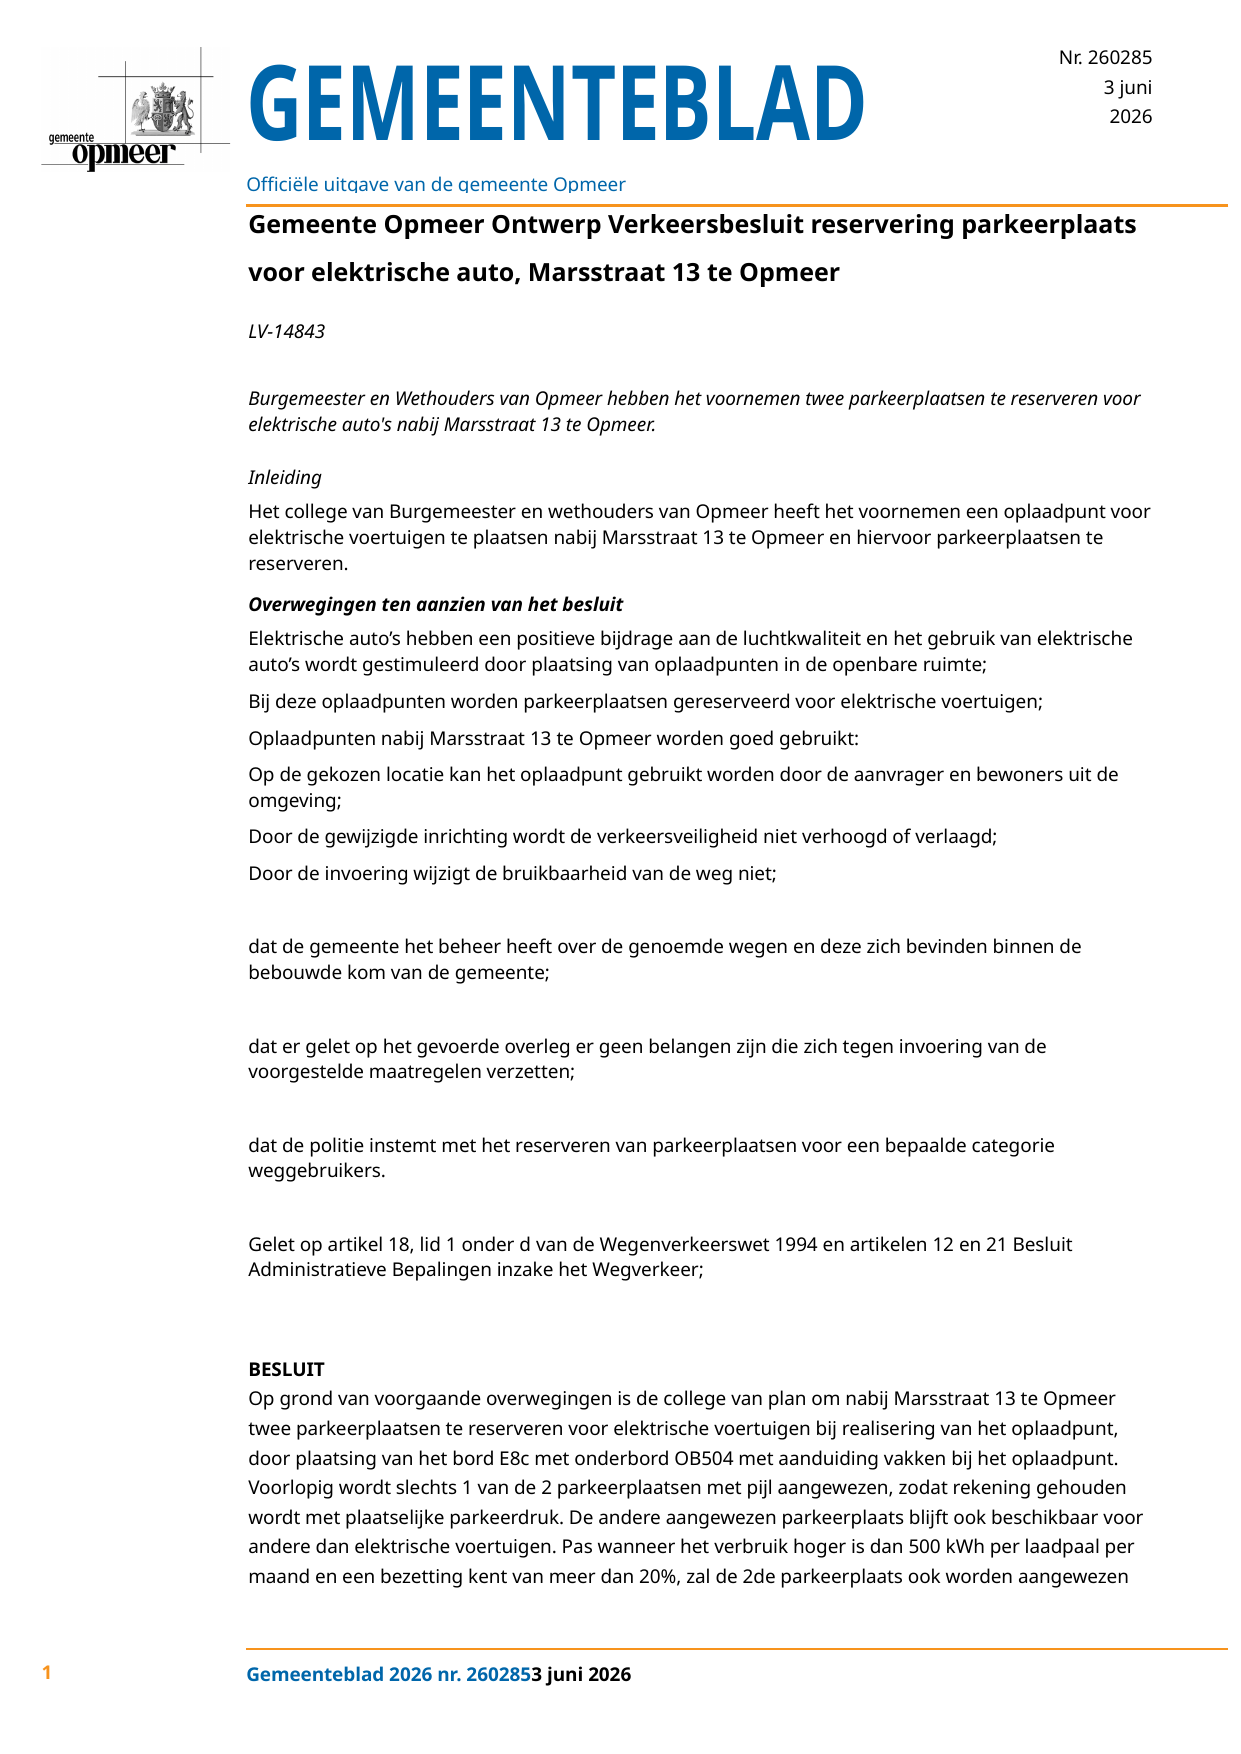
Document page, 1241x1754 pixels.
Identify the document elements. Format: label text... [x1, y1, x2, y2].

text Gemeente Opmeer Ontwerp Verkeersbesluit reservering parkeerplaats voor elektrische auto, Marsstraat 13 te Opmeer [248, 207, 1152, 288]
text Door de gewijzigde inrichting wordt de verkeersveiligheid niet verhoogd of verlaagd; [248, 824, 1152, 849]
text Oplaadpunten nabij Marsstraat 13 te Opmeer worden goed gebruikt: [248, 725, 1152, 750]
text Overwegingen ten aanzien van het besluit [248, 592, 1152, 617]
text Gelet op artikel 18, lid 1 onder d van de Wegenverkeerswet 1994 en artikelen 12 en 21 Besluit Administratieve Bepalingen inzake het Wegverkeer; [248, 1231, 1152, 1282]
text dat de gemeente het beheer heeft over de genoemde wegen en deze zich bevinden binnen de bebouwde kom van de gemeente; [248, 934, 1152, 985]
text LV-14843 [248, 318, 1152, 344]
text Op de gekozen locatie kan het oplaadpunt gebruikt worden door de aanvrager en bewoners uit de omgeving; [248, 761, 1152, 813]
picture [41, 47, 231, 172]
text Door de invoering wijzigt de bruikbaarheid van de weg niet; [248, 860, 1152, 886]
text Het college van Burgemeester en wethouders van Opmeer heeft het voornemen een oplaadpunt voor elektrische voertuigen te plaatsen nabij Marsstraat 13 te Opmeer en hiervoor parkeerplaatsen te reserveren. [248, 498, 1152, 575]
text dat er gelet op het gevoerde overleg er geen belangen zijn die zich tegen invoering van de voorgestelde maatregelen verzetten; [248, 1033, 1152, 1084]
text Burgemeester en Wethouders van Opmeer hebben het voornemen twee parkeerplaatsen te reserveren voor elektrische auto's nabij Marsstraat 13 te Opmeer. [248, 386, 1152, 437]
text dat de politie instemt met het reserveren van parkeerplaatsen voor een bepaalde categorie weggebruikers. [248, 1132, 1152, 1183]
text Inleiding [248, 464, 1152, 490]
text Op grond van voorgaande overwegingen is de college van plan om nabij Marsstraat 13 te Opmeer twee parkeerplaatsen te reserveren voor elektrische voertuigen bij realisering van het oplaadpunt, door plaatsing van het bord E8c met onderbord OB504 met aanduiding vakken bij het oplaadpunt. Voorlopig wordt slechts 1 van de 2 parkeerplaatsen met pijl aangewezen, zodat rekening gehouden wordt met plaatselijke parkeerdruk. De andere aangewezen parkeerplaats blijft ook beschikbaar voor andere dan elektrische voertuigen. Pas wanneer het verbruik hoger is dan 500 kWh per laadpaal per maand en een bezetting kent van meer dan 20%, zal de 2de parkeerplaats ook worden aangewezen [248, 1386, 1152, 1589]
text BESLUIT [248, 1356, 1152, 1382]
text Bij deze oplaadpunten worden parkeerplaatsen gereserveerd voor elektrische voertuigen; [248, 688, 1152, 714]
text Elektrische auto’s hebben een positieve bijdrage aan de luchtkwaliteit en het gebruik van elektrische auto’s wordt gestimuleerd door plaatsing van oplaadpunten in de openbare ruimte; [248, 626, 1152, 677]
